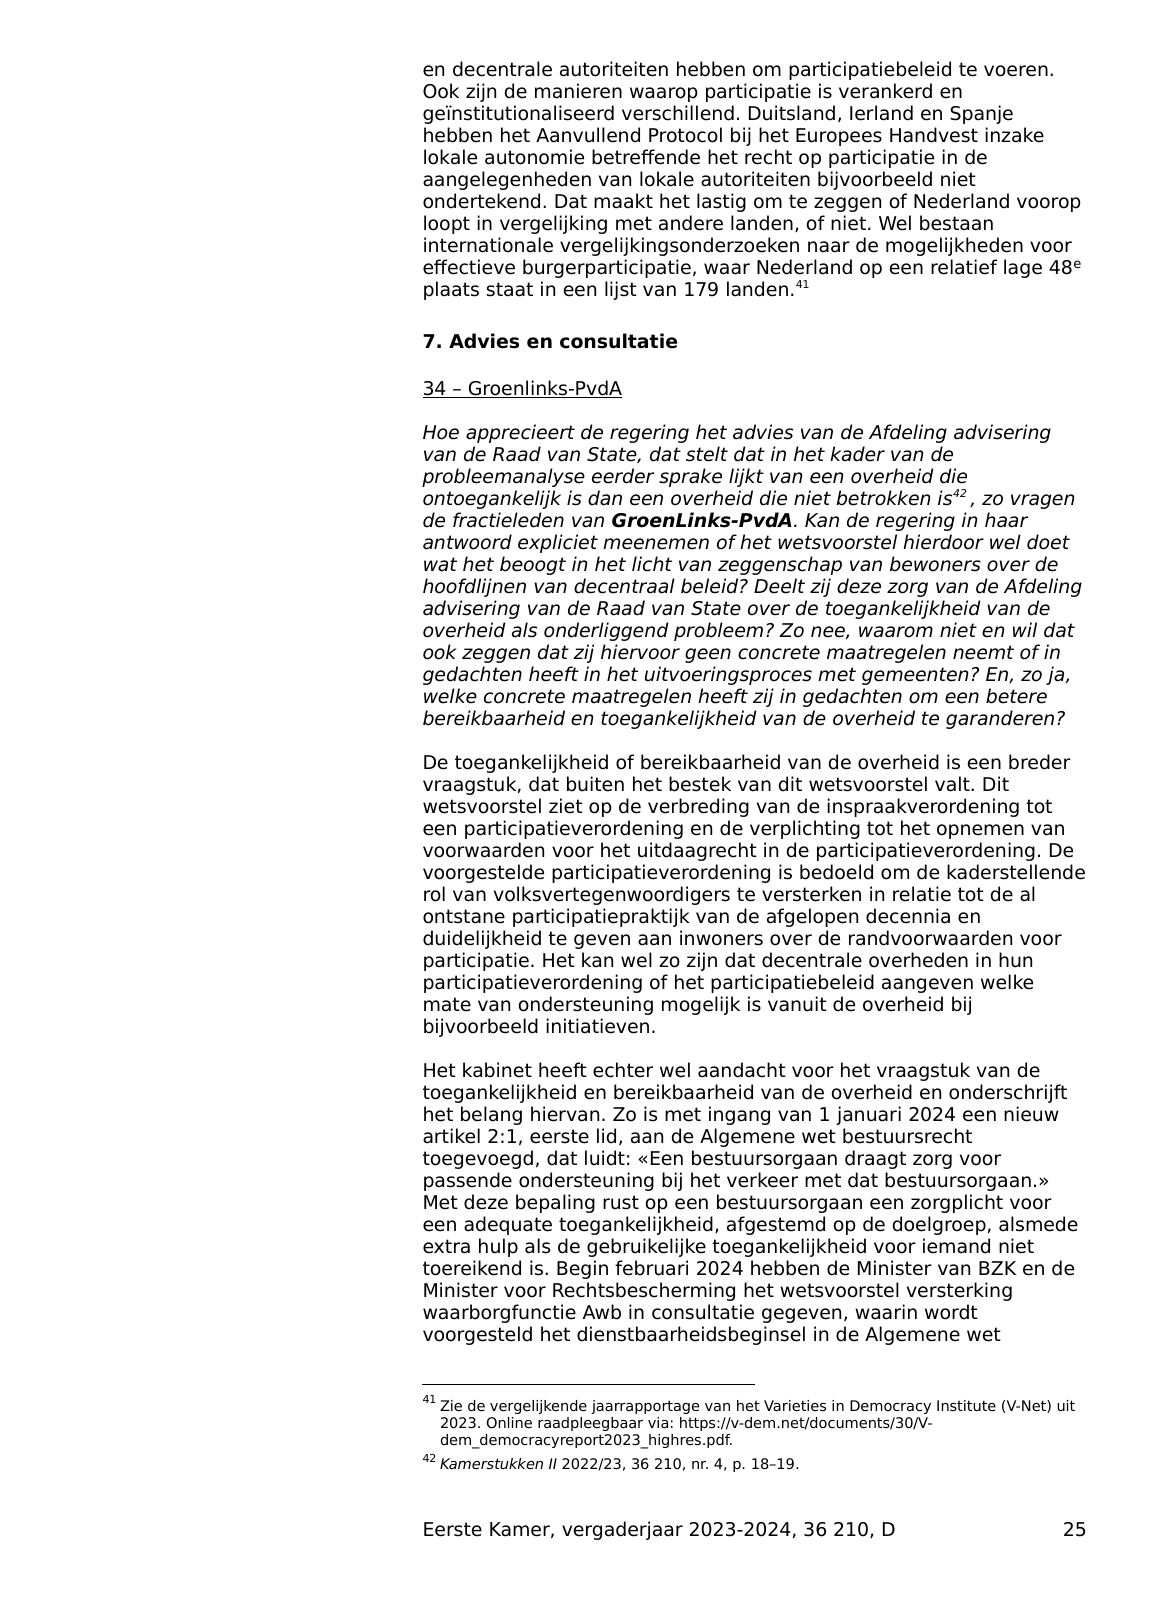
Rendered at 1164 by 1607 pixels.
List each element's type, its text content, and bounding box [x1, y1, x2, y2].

subtitle 7. Advies en consultatie [422, 331, 1087, 353]
subtitle 34 – Groenlinks-PvdA [422, 378, 1087, 400]
text en decentrale autoriteiten hebben om participatiebeleid te voeren. Ook zijn de manieren waarop participatie is verankerd en geïnstitutionaliseerd verschillend. Duitsland, Ierland en Spanje hebben het Aanvullend Protocol bij het Europees Handvest inzake lokale autonomie betreffende het recht op participatie in de aangelegenheden van lokale autoriteiten bijvoorbeeld niet ondertekend. Dat maakt het lastig om te zeggen of Nederland voorop loopt in vergelijking met andere landen, of niet. Wel bestaan internationale vergelijkingsonderzoeken naar de mogelijkheden voor effectieve burgerparticipatie, waar Nederland op een relatief lage 48e plaats staat in een lijst van 179 landen. [422, 59, 1087, 301]
text De toegankelijkheid of bereikbaarheid van de overheid is een breder vraagstuk, dat buiten het bestek van dit wetsvoorstel valt. Dit wetsvoorstel ziet op de verbreding van de inspraakverordening tot een participatieverordening en de verplichting tot het opnemen van voorwaarden voor het uitdaagrecht in de participatieverordening. De voorgestelde participatieverordening is bedoeld om de kaderstellende rol van volksvertegenwoordigers te versterken in relatie tot de al ontstane participatiepraktijk van de afgelopen decennia en duidelijkheid te geven aan inwoners over de randvoorwaarden voor participatie. Het kan wel zo zijn dat decentrale overheden in hun participatieverordening of het participatiebeleid aangeven welke mate van ondersteuning mogelijk is vanuit de overheid bij bijvoorbeeld initiatieven. [422, 752, 1087, 1038]
text Kamerstukken II 2022/23, 36 210, nr. 4, p. 18–19. [422, 1452, 1087, 1474]
text Het kabinet heeft echter wel aandacht voor het vraagstuk van de toegankelijkheid en bereikbaarheid van de overheid en onderschrijft het belang hiervan. Zo is met ingang van 1 januari 2024 een nieuw artikel 2:1, eerste lid, aan de Algemene wet bestuursrecht toegevoegd, dat luidt: «Een bestuursorgaan draagt zorg voor passende ondersteuning bij het verkeer met dat bestuursorgaan.» Met deze bepaling rust op een bestuursorgaan een zorgplicht voor een adequate toegankelijkheid, afgestemd op de doelgroep, alsmede extra hulp als de gebruikelijke toegankelijkheid voor iemand niet toereikend is. Begin februari 2024 hebben de Minister van BZK en de Minister voor Rechtsbescherming het wetsvoorstel versterking waarborgfunctie Awb in consultatie gegeven, waarin wordt voorgesteld het dienstbaarheidsbeginsel in de Algemene wet [422, 1060, 1087, 1346]
text Hoe apprecieert de regering het advies van de Afdeling advisering van de Raad van State, dat stelt dat in het kader van de probleemanalyse eerder sprake lijkt van een overheid die ontoegankelijk is dan een overheid die niet betrokken is, zo vragen de fractieleden van GroenLinks-PvdA. Kan de regering in haar antwoord expliciet meenemen of het wetsvoorstel hierdoor wel doet wat het beoogt in het licht van zeggenschap van bewoners over de hoofdlijnen van decentraal beleid? Deelt zij deze zorg van de Afdeling advisering van de Raad van State over de toegankelijkheid van de overheid als onderliggend probleem? Zo nee, waarom niet en wil dat ook zeggen dat zij hiervoor geen concrete maatregelen neemt of in gedachten heeft in het uitvoeringsproces met gemeenten? En, zo ja, welke concrete maatregelen heeft zij in gedachten om een betere bereikbaarheid en toegankelijkheid van de overheid te garanderen? [422, 422, 1087, 730]
text Zie de vergelijkende jaarrapportage van het Varieties in Democracy Institute (V-Net) uit 2023. Online raadpleegbaar via: https://v-dem.net/documents/30/V-dem_democracyreport2023_highres.pdf. [422, 1393, 1087, 1449]
